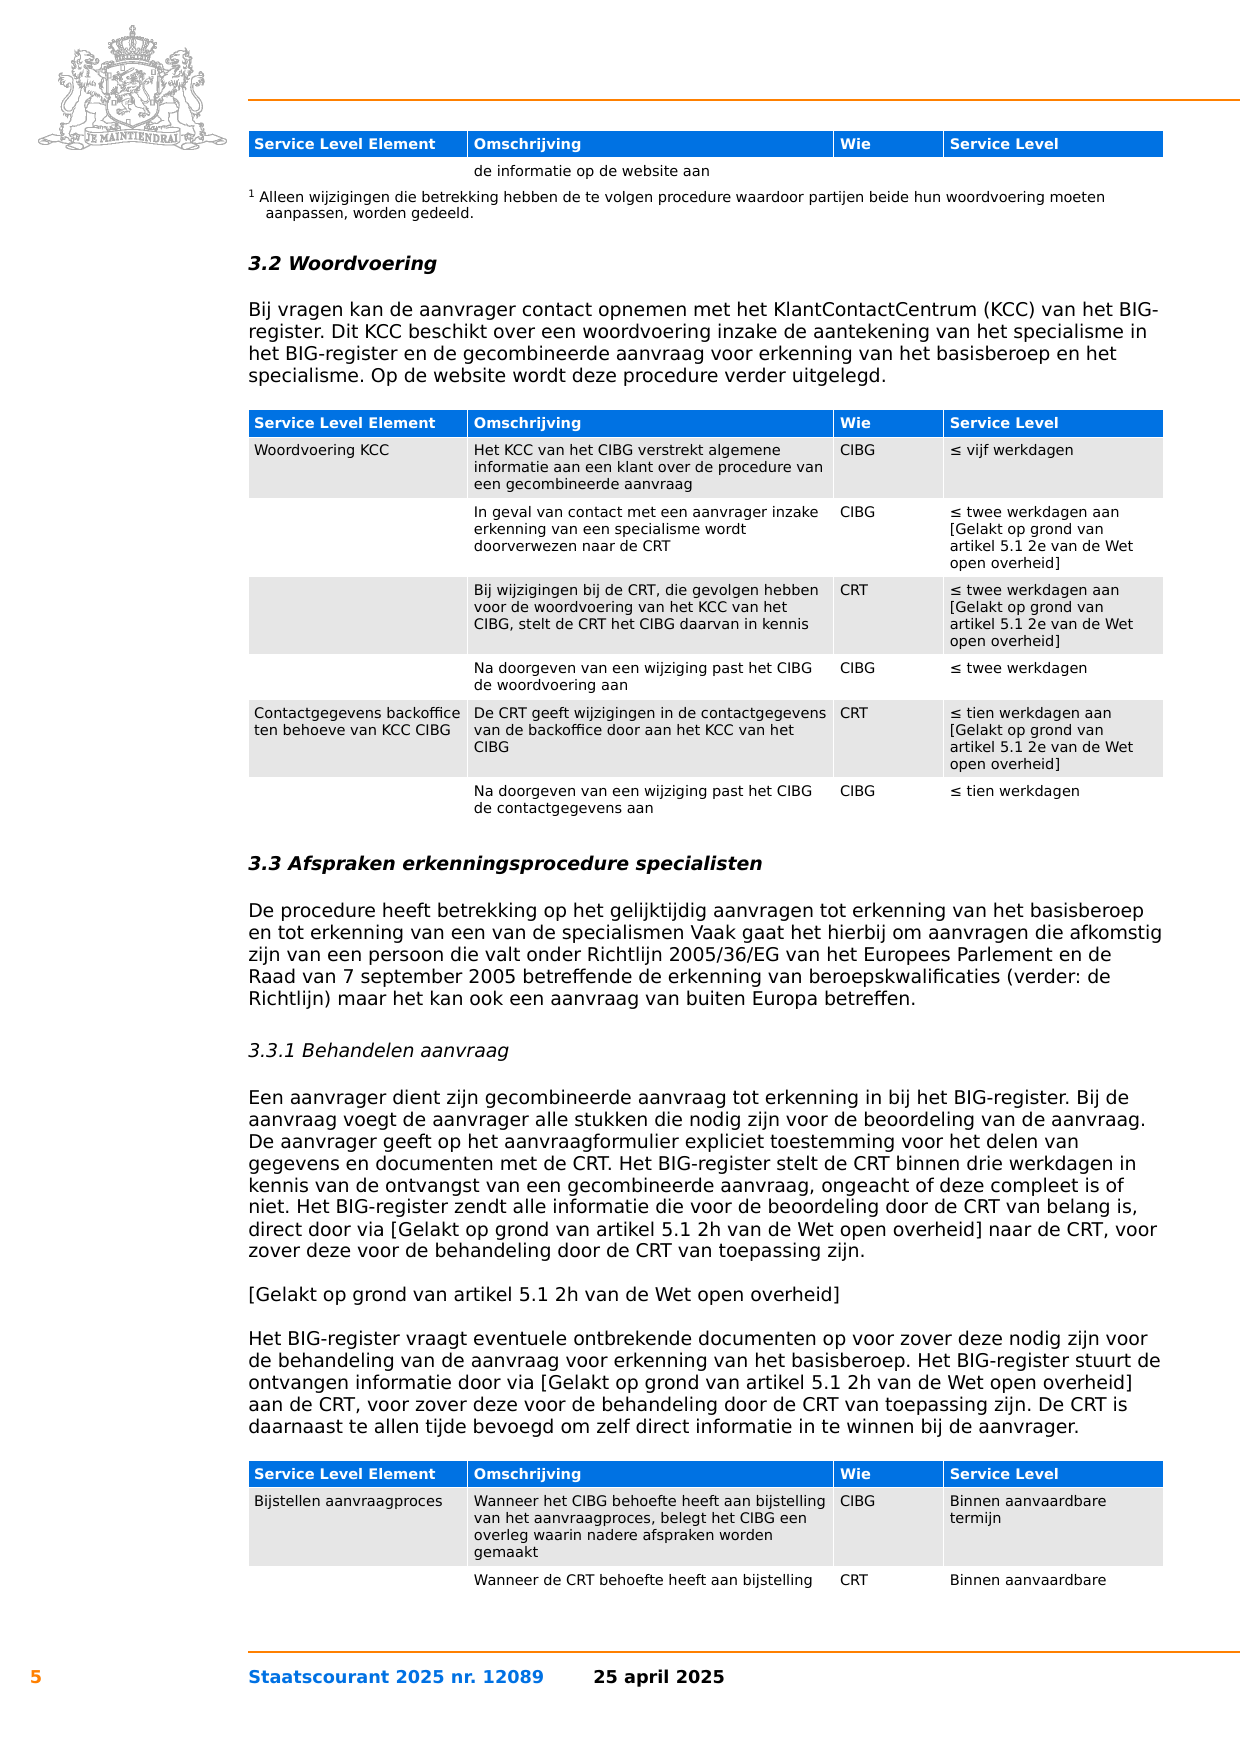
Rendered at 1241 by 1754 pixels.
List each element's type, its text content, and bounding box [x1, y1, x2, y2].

table_header Omschrijving [468, 1461, 833, 1487]
subtitle 3.3 Afspraken erkenningsprocedure specialisten [248, 853, 1163, 875]
table_header Omschrijving [468, 131, 833, 157]
table_cell ≤ vijf werkdagen [944, 438, 1163, 498]
table_header Omschrijving [468, 410, 833, 437]
table_header Wie [834, 410, 943, 437]
table_header Service Level Element [249, 1461, 467, 1487]
table_cell [834, 158, 943, 185]
table_cell CRT [834, 1567, 943, 1593]
table_header Service Level [944, 410, 1163, 437]
table_header Service Level [944, 1461, 1163, 1487]
text Bij vragen kan de aanvrager contact opnemen met het KlantContactCentrum (KCC) van het BIG-register. Dit KCC beschikt over een woordvoering inzake de aantekening van het specialisme in het BIG-register en de gecombineerde aanvraag voor erkenning van het basisberoep en het specialisme. Op de website wordt deze procedure verder uitgelegd. [248, 299, 1163, 387]
table_cell [249, 1567, 467, 1593]
table_header Wie [834, 1461, 943, 1487]
table_cell De CRT geeft wijzigingen in de contactgegevens van de backoffice door aan het KCC van het CIBG [468, 700, 833, 777]
table_cell Binnen aanvaardbare [944, 1567, 1163, 1593]
table_cell [249, 577, 467, 654]
text Een aanvrager dient zijn gecombineerde aanvraag tot erkenning in bij het BIG-register. Bij de aanvraag voegt de aanvrager alle stukken die nodig zijn voor de beoordeling van de aanvraag. De aanvrager geeft op het aanvraagformulier expliciet toestemming voor het delen van gegevens en documenten met de CRT. Het BIG-register stelt de CRT binnen drie werkdagen in kennis van de ontvangst van een gecombineerde aanvraag, ongeacht of deze compleet is of niet. Het BIG-register zendt alle informatie die voor de beoordeling door de CRT van belang is, direct door via [Gelakt op grond van artikel 5.1 2h van de Wet open overheid] naar de CRT, voor zover deze voor de behandeling door de CRT van toepassing zijn. [248, 1087, 1163, 1262]
table_header Service Level Element [249, 410, 467, 437]
text Het BIG-register vraagt eventuele ontbrekende documenten op voor zover deze nodig zijn voor de behandeling van de aanvraag voor erkenning van het basisberoep. Het BIG-register stuurt de ontvangen informatie door via [Gelakt op grond van artikel 5.1 2h van de Wet open overheid] aan de CRT, voor zover deze voor de behandeling door de CRT van toepassing zijn. De CRT is daarnaast te allen tijde bevoegd om zelf direct informatie in te winnen bij de aanvrager. [248, 1328, 1163, 1438]
table_cell Woordvoering KCC [249, 438, 467, 498]
table_cell [249, 158, 467, 185]
table_cell de informatie op de website aan [468, 158, 833, 185]
table_cell ≤ tien werkdagen [944, 778, 1163, 822]
table_cell Wanneer de CRT behoefte heeft aan bijstelling [468, 1567, 833, 1593]
table_header Wie [834, 131, 943, 157]
table_cell 1 Alleen wijzigingen die betrekking hebben de te volgen procedure waardoor partijen beide hun woordvoering moeten aanpassen, worden gedeeld. [248, 186, 1163, 222]
table_cell [944, 158, 1163, 185]
table_cell CRT [834, 700, 943, 777]
text [Gelakt op grond van artikel 5.1 2h van de Wet open overheid] [248, 1284, 1163, 1306]
table_cell CIBG [834, 499, 943, 576]
table_cell CIBG [834, 656, 943, 699]
table_cell ≤ twee werkdagen aan [Gelakt op grond van artikel 5.1 2e van de Wet open overheid] [944, 577, 1163, 654]
table_cell CIBG [834, 778, 943, 822]
table_cell Na doorgeven van een wijziging past het CIBG de woordvoering aan [468, 656, 833, 699]
table_cell Het KCC van het CIBG verstrekt algemene informatie aan een klant over de procedure van een gecombineerde aanvraag [468, 438, 833, 498]
table_cell [249, 656, 467, 699]
subtitle 3.3.1 Behandelen aanvraag [248, 1039, 1163, 1062]
table_cell ≤ tien werkdagen aan [Gelakt op grond van artikel 5.1 2e van de Wet open overheid] [944, 700, 1163, 777]
table_cell ≤ twee werkdagen [944, 656, 1163, 699]
table_cell Contactgegevens backoffice ten behoeve van KCC CIBG [249, 700, 467, 777]
table_cell CIBG [834, 1488, 943, 1566]
table_cell [249, 778, 467, 822]
table_cell Bijstellen aanvraagproces [249, 1488, 467, 1566]
table_header Service Level Element [249, 131, 467, 157]
table_cell Na doorgeven van een wijziging past het CIBG de contactgegevens aan [468, 778, 833, 822]
table_cell In geval van contact met een aanvrager inzake erkenning van een specialisme wordt doorverwezen naar de CRT [468, 499, 833, 576]
table_cell CIBG [834, 438, 943, 498]
subtitle 3.2 Woordvoering [248, 252, 1163, 274]
table_cell [249, 499, 467, 576]
table_cell Binnen aanvaardbare termijn [944, 1488, 1163, 1566]
table_cell ≤ twee werkdagen aan [Gelakt op grond van artikel 5.1 2e van de Wet open overheid] [944, 499, 1163, 576]
text De procedure heeft betrekking op het gelijktijdig aanvragen tot erkenning van het basisberoep en tot erkenning van een van de specialismen Vaak gaat het hierbij om aanvragen die afkomstig zijn van een persoon die valt onder Richtlijn 2005/36/EG van het Europees Parlement en de Raad van 7 september 2005 betreffende de erkenning van beroepskwalificaties (verder: de Richtlijn) maar het kan ook een aanvraag van buiten Europa betreffen. [248, 900, 1163, 1009]
table_header Service Level [944, 131, 1163, 157]
table_cell Wanneer het CIBG behoefte heeft aan bijstelling van het aanvraagproces, belegt het CIBG een overleg waarin nadere afspraken worden gemaakt [468, 1488, 833, 1566]
table_cell Bij wijzigingen bij de CRT, die gevolgen hebben voor de woordvoering van het KCC van het CIBG, stelt de CRT het CIBG daarvan in kennis [468, 577, 833, 654]
table_cell CRT [834, 577, 943, 654]
picture [38, 25, 227, 150]
